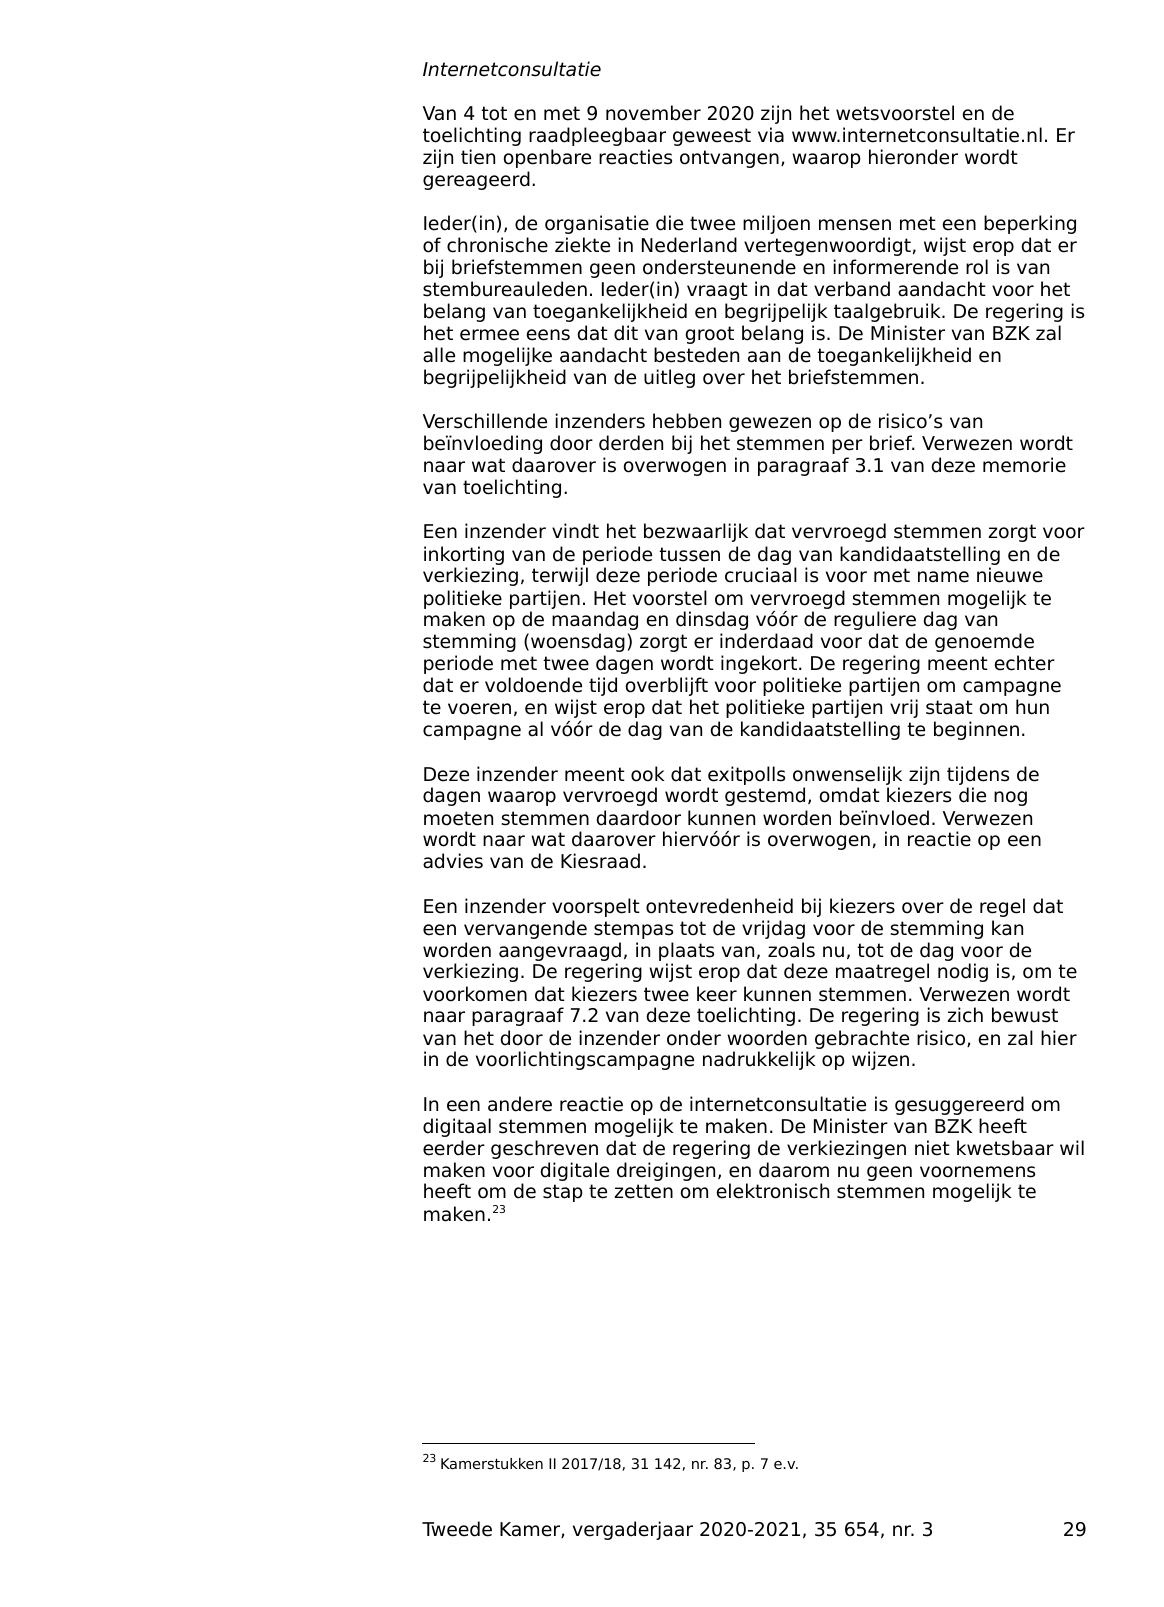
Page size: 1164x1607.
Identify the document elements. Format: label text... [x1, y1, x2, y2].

text Een inzender vindt het bezwaarlijk dat vervroegd stemmen zorgt voor inkorting van de periode tussen de dag van kandidaatstelling en de verkiezing, terwijl deze periode cruciaal is voor met name nieuwe politieke partijen. Het voorstel om vervroegd stemmen mogelijk te maken op de maandag en dinsdag vóór de reguliere dag van stemming (woensdag) zorgt er inderdaad voor dat de genoemde periode met twee dagen wordt ingekort. De regering meent echter dat er voldoende tijd overblijft voor politieke partijen om campagne te voeren, en wijst erop dat het politieke partijen vrij staat om hun campagne al vóór de dag van de kandidaatstelling te beginnen. [422, 521, 1087, 741]
text Verschillende inzenders hebben gewezen op de risico’s van beïnvloeding door derden bij het stemmen per brief. Verwezen wordt naar wat daarover is overwogen in paragraaf 3.1 van deze memorie van toelichting. [422, 411, 1087, 499]
text Van 4 tot en met 9 november 2020 zijn het wetsvoorstel en de toelichting raadpleegbaar geweest via www.internetconsultatie.nl. Er zijn tien openbare reacties ontvangen, waarop hieronder wordt gereageerd. [422, 103, 1087, 191]
text Een inzender voorspelt ontevredenheid bij kiezers over de regel dat een vervangende stempas tot de vrijdag voor de stemming kan worden aangevraagd, in plaats van, zoals nu, tot de dag voor de verkiezing. De regering wijst erop dat deze maatregel nodig is, om te voorkomen dat kiezers twee keer kunnen stemmen. Verwezen wordt naar paragraaf 7.2 van deze toelichting. De regering is zich bewust van het door de inzender onder woorden gebrachte risico, en zal hier in de voorlichtingscampagne nadrukkelijk op wijzen. [422, 896, 1087, 1071]
text Ieder(in), de organisatie die twee miljoen mensen met een beperking of chronische ziekte in Nederland vertegenwoordigt, wijst erop dat er bij briefstemmen geen ondersteunende en informerende rol is van stembureauleden. Ieder(in) vraagt in dat verband aandacht voor het belang van toegankelijkheid en begrijpelijk taalgebruik. De regering is het ermee eens dat dit van groot belang is. De Minister van BZK zal alle mogelijke aandacht besteden aan de toegankelijkheid en begrijpelijkheid van de uitleg over het briefstemmen. [422, 213, 1087, 389]
subtitle Internetconsultatie [422, 59, 1087, 81]
text Deze inzender meent ook dat exitpolls onwenselijk zijn tijdens de dagen waarop vervroegd wordt gestemd, omdat kiezers die nog moeten stemmen daardoor kunnen worden beïnvloed. Verwezen wordt naar wat daarover hiervóór is overwogen, in reactie op een advies van de Kiesraad. [422, 763, 1087, 873]
text In een andere reactie op de internetconsultatie is gesuggereerd om digitaal stemmen mogelijk te maken. De Minister van BZK heeft eerder geschreven dat de regering de verkiezingen niet kwetsbaar wil maken voor digitale dreigingen, en daarom nu geen voornemens heeft om de stap te zetten om elektronisch stemmen mogelijk te maken. [422, 1093, 1087, 1225]
text Kamerstukken II 2017/18, 31 142, nr. 83, p. 7 e.v. [422, 1452, 1087, 1474]
